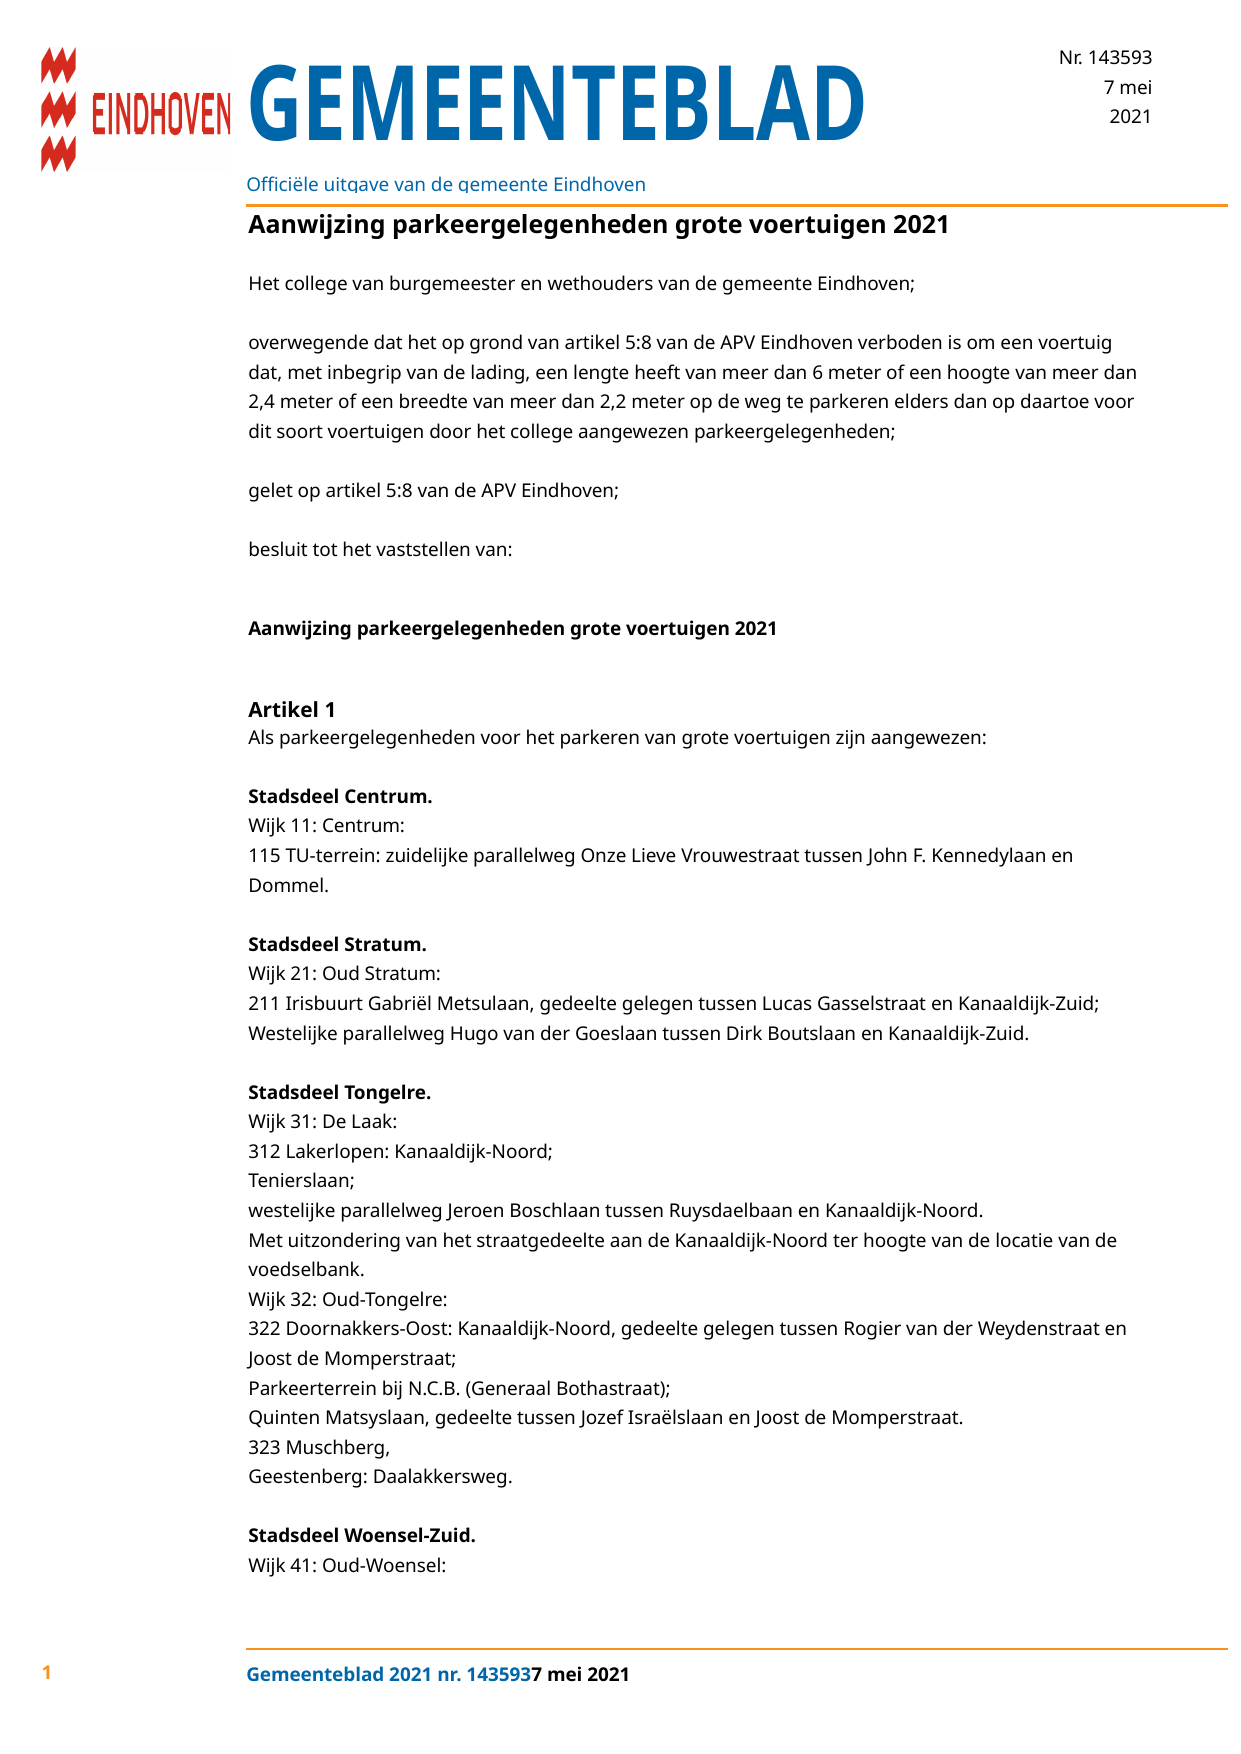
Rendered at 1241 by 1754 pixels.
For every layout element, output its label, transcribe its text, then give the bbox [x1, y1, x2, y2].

text 211 Irisbuurt Gabriël Metsulaan, gedeelte gelegen tussen Lucas Gasselstraat en Kanaaldijk-Zuid; [248, 990, 1152, 1016]
text Wijk 21: Oud Stratum: [248, 961, 1152, 986]
text Wijk 11: Centrum: [248, 813, 1152, 838]
text besluit tot het vaststellen van: [248, 537, 1152, 562]
text Stadsdeel Woensel-Zuid. [248, 1523, 1152, 1548]
text 323 Muschberg, [248, 1434, 1152, 1459]
text Wijk 41: Oud-Woensel: [248, 1552, 1152, 1578]
text Aanwijzing parkeergelegenheden grote voertuigen 2021 [248, 207, 1152, 241]
text Wijk 31: De Laak: [248, 1108, 1152, 1134]
text Met uitzondering van het straatgedeelte aan de Kanaaldijk-Noord ter hoogte van de locatie van de voedselbank. [248, 1227, 1152, 1282]
text 322 Doornakkers-Oost: Kanaaldijk-Noord, gedeelte gelegen tussen Rogier van der Weydenstraat en Joost de Momperstraat; [248, 1316, 1152, 1371]
text Artikel 1 [248, 695, 1152, 724]
text overwegende dat het op grond van artikel 5:8 van de APV Eindhoven verboden is om een voertuig dat, met inbegrip van de lading, een lengte heeft van meer dan 6 meter of een hoogte van meer dan 2,4 meter of een breedte van meer dan 2,2 meter op de weg te parkeren elders dan op daartoe voor dit soort voertuigen door het college aangewezen parkeergelegenheden; [248, 329, 1152, 444]
text Westelijke parallelweg Hugo van der Goeslaan tussen Dirk Boutslaan en Kanaaldijk-Zuid. [248, 1020, 1152, 1045]
picture [41, 47, 231, 172]
text Stadsdeel Stratum. [248, 931, 1152, 957]
text westelijke parallelweg Jeroen Boschlaan tussen Ruysdaelbaan en Kanaaldijk-Noord. [248, 1197, 1152, 1223]
text gelet op artikel 5:8 van de APV Eindhoven; [248, 477, 1152, 503]
text Als parkeergelegenheden voor het parkeren van grote voertuigen zijn aangewezen: [248, 724, 1152, 749]
text Het college van burgemeester en wethouders van de gemeente Eindhoven; [248, 270, 1152, 296]
text Parkeerterrein bij N.C.B. (Generaal Bothastraat); [248, 1375, 1152, 1400]
text Quinten Matsyslaan, gedeelte tussen Jozef Israëlslaan en Joost de Momperstraat. [248, 1404, 1152, 1430]
text Wijk 32: Oud-Tongelre: [248, 1286, 1152, 1312]
text Geestenberg: Daalakkersweg. [248, 1463, 1152, 1489]
text Stadsdeel Tongelre. [248, 1079, 1152, 1104]
text Tenierslaan; [248, 1168, 1152, 1193]
text 115 TU-terrein: zuidelijke parallelweg Onze Lieve Vrouwestraat tussen John F. Kennedylaan en Dommel. [248, 842, 1152, 897]
text Stadsdeel Centrum. [248, 783, 1152, 809]
text Aanwijzing parkeergelegenheden grote voertuigen 2021 [248, 615, 1152, 641]
text 312 Lakerlopen: Kanaaldijk-Noord; [248, 1138, 1152, 1164]
